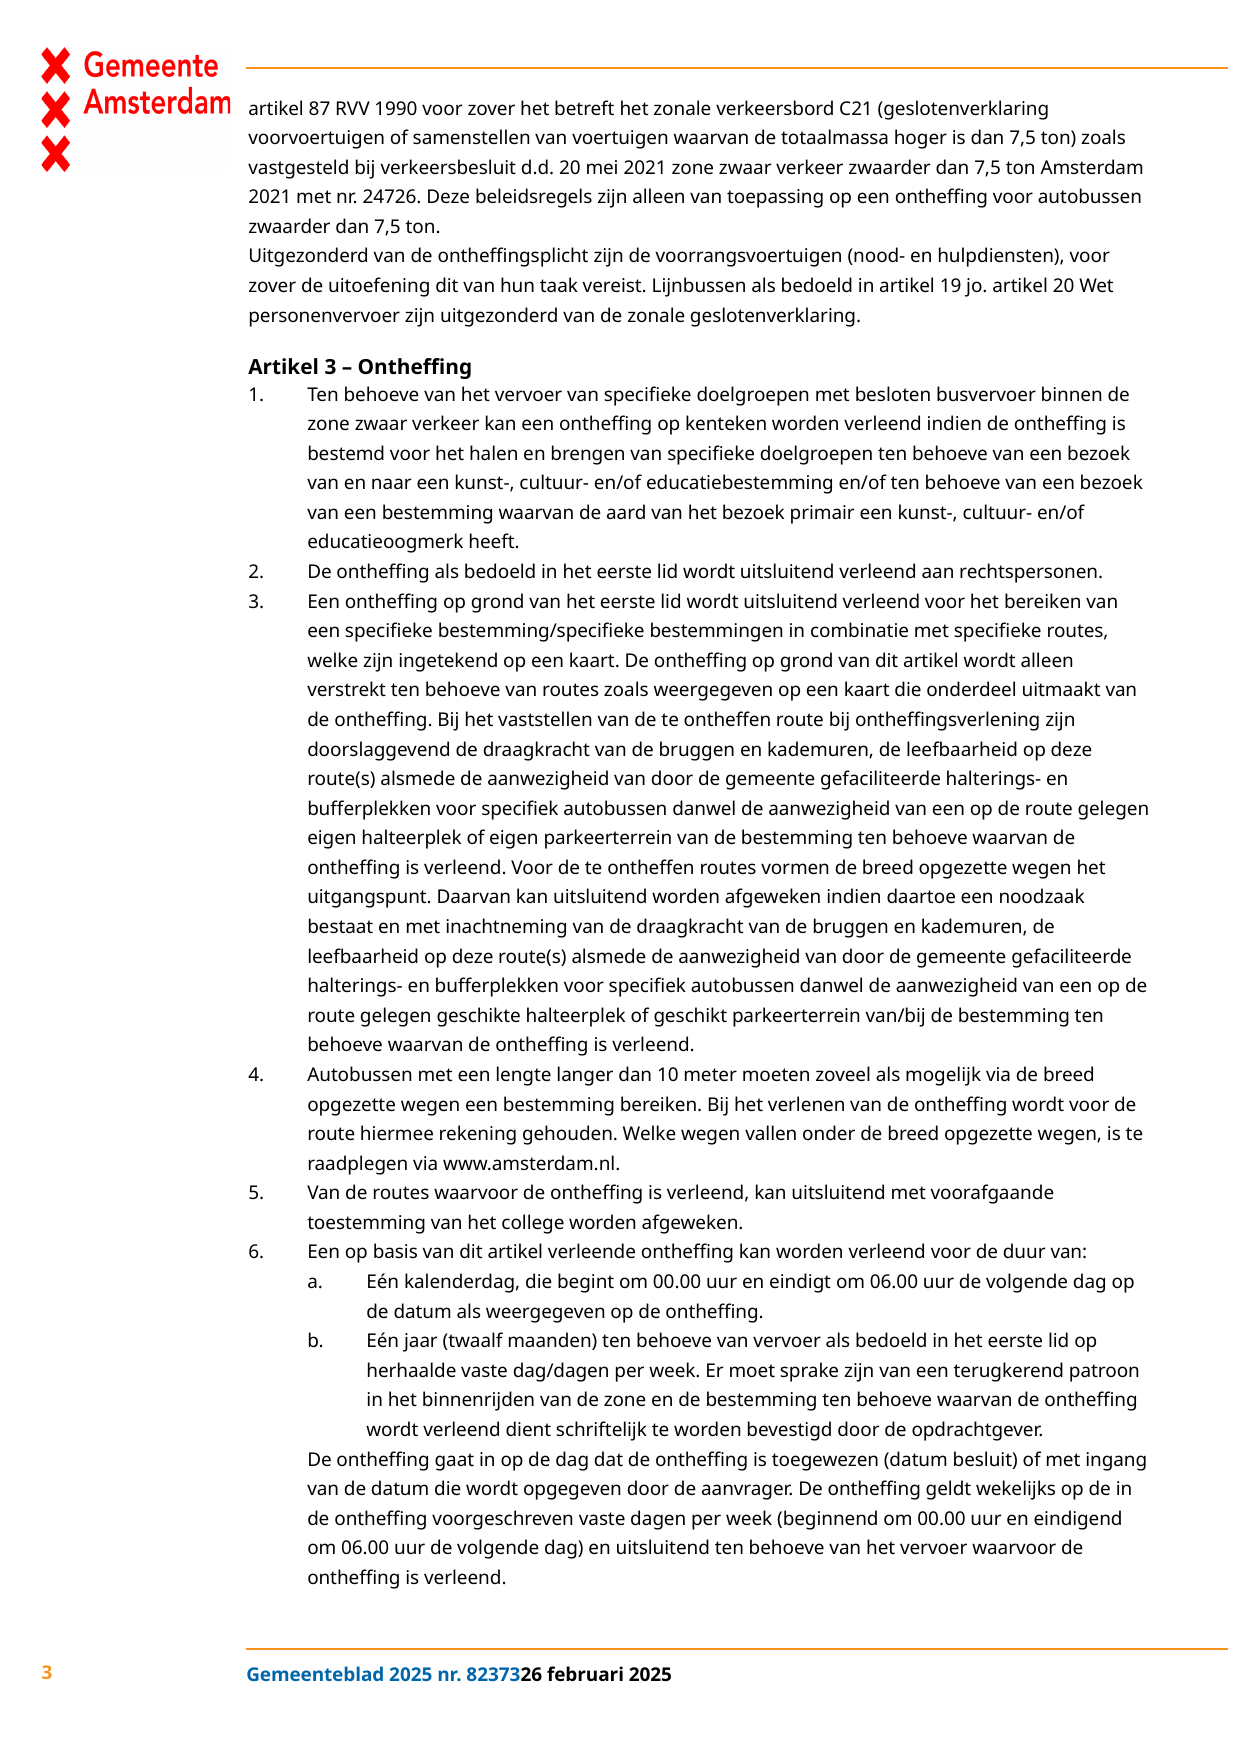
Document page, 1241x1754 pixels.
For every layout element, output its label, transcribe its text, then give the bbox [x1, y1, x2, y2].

text Artikel 3 – Ontheffing [248, 352, 1152, 381]
list Ten behoeve van het vervoer van specifieke doelgroepen met besloten busvervoer binnen de zone zwaar verkeer kan een ontheffing op kenteken worden verleend indien de ontheffing is bestemd voor het halen en brengen van specifieke doelgroepen ten behoeve van een bezoek van en naar een kunst-, cultuur- en/of educatiebestemming en/of ten behoeve van een bezoek van een bestemming waarvan de aard van het bezoek primair een kunst-, cultuur- en/of educatieoogmerk heeft. [248, 381, 1152, 554]
picture [41, 47, 231, 172]
list De ontheffing gaat in op de dag dat de ontheffing is toegewezen (datum besluit) of met ingang van de datum die wordt opgegeven door de aanvrager. De ontheffing geldt wekelijks op de in de ontheffing voorgeschreven vaste dagen per week (beginnend om 00.00 uur en eindigend om 06.00 uur de volgende dag) en uitsluitend ten behoeve van het vervoer waarvoor de ontheffing is verleend. [248, 1446, 1152, 1590]
list Eén kalenderdag, die begint om 00.00 uur en eindigt om 06.00 uur de volgende dag op de datum als weergegeven op de ontheffing. [307, 1268, 1152, 1323]
list Autobussen met een lengte langer dan 10 meter moeten zoveel als mogelijk via de breed opgezette wegen een bestemming bereiken. Bij het verlenen van de ontheffing wordt voor de route hiermee rekening gehouden. Welke wegen vallen onder de breed opgezette wegen, is te raadplegen via www.amsterdam.nl. [248, 1061, 1152, 1176]
list Een op basis van dit artikel verleende ontheffing kan worden verleend voor de duur van: [248, 1239, 1152, 1264]
list De ontheffing als bedoeld in het eerste lid wordt uitsluitend verleend aan rechtspersonen. [248, 558, 1152, 584]
text artikel 87 RVV 1990 voor zover het betreft het zonale verkeersbord C21 (geslotenverklaring voorvoertuigen of samenstellen van voertuigen waarvan de totaalmassa hoger is dan 7,5 ton) zoals vastgesteld bij verkeersbesluit d.d. 20 mei 2021 zone zwaar verkeer zwaarder dan 7,5 ton Amsterdam 2021 met nr. 24726. Deze beleidsregels zijn alleen van toepassing op een ontheffing voor autobussen zwaarder dan 7,5 ton. [248, 95, 1152, 239]
text Uitgezonderd van de ontheffingsplicht zijn de voorrangsvoertuigen (nood- en hulpdiensten), voor zover de uitoefening dit van hun taak vereist. Lijnbussen als bedoeld in artikel 19 jo. artikel 20 Wet personenvervoer zijn uitgezonderd van de zonale geslotenverklaring. [248, 243, 1152, 328]
list Een ontheffing op grond van het eerste lid wordt uitsluitend verleend voor het bereiken van een specifieke bestemming/specifieke bestemmingen in combinatie met specifieke routes, welke zijn ingetekend op een kaart. De ontheffing op grond van dit artikel wordt alleen verstrekt ten behoeve van routes zoals weergegeven op een kaart die onderdeel uitmaakt van de ontheffing. Bij het vaststellen van de te ontheffen route bij ontheffingsverlening zijn doorslaggevend de draagkracht van de bruggen en kademuren, de leefbaarheid op deze route(s) alsmede de aanwezigheid van door de gemeente gefaciliteerde halterings- en bufferplekken voor specifiek autobussen danwel de aanwezigheid van een op de route gelegen eigen halteerplek of eigen parkeerterrein van de bestemming ten behoeve waarvan de ontheffing is verleend. Voor de te ontheffen routes vormen de breed opgezette wegen het uitgangspunt. Daarvan kan uitsluitend worden afgeweken indien daartoe een noodzaak bestaat en met inachtneming van de draagkracht van de bruggen en kademuren, de leefbaarheid op deze route(s) alsmede de aanwezigheid van door de gemeente gefaciliteerde halterings- en bufferplekken voor specifiek autobussen danwel de aanwezigheid van een op de route gelegen geschikte halteerplek of geschikt parkeerterrein van/bij de bestemming ten behoeve waarvan de ontheffing is verleend. [248, 588, 1152, 1057]
list Van de routes waarvoor de ontheffing is verleend, kan uitsluitend met voorafgaande toestemming van het college worden afgeweken. [248, 1179, 1152, 1235]
list Eén jaar (twaalf maanden) ten behoeve van vervoer als bedoeld in het eerste lid op herhaalde vaste dag/dagen per week. Er moet sprake zijn van een terugkerend patroon in het binnenrijden van de zone en de bestemming ten behoeve waarvan de ontheffing wordt verleend dient schriftelijk te worden bevestigd door de opdrachtgever. [307, 1327, 1152, 1442]
